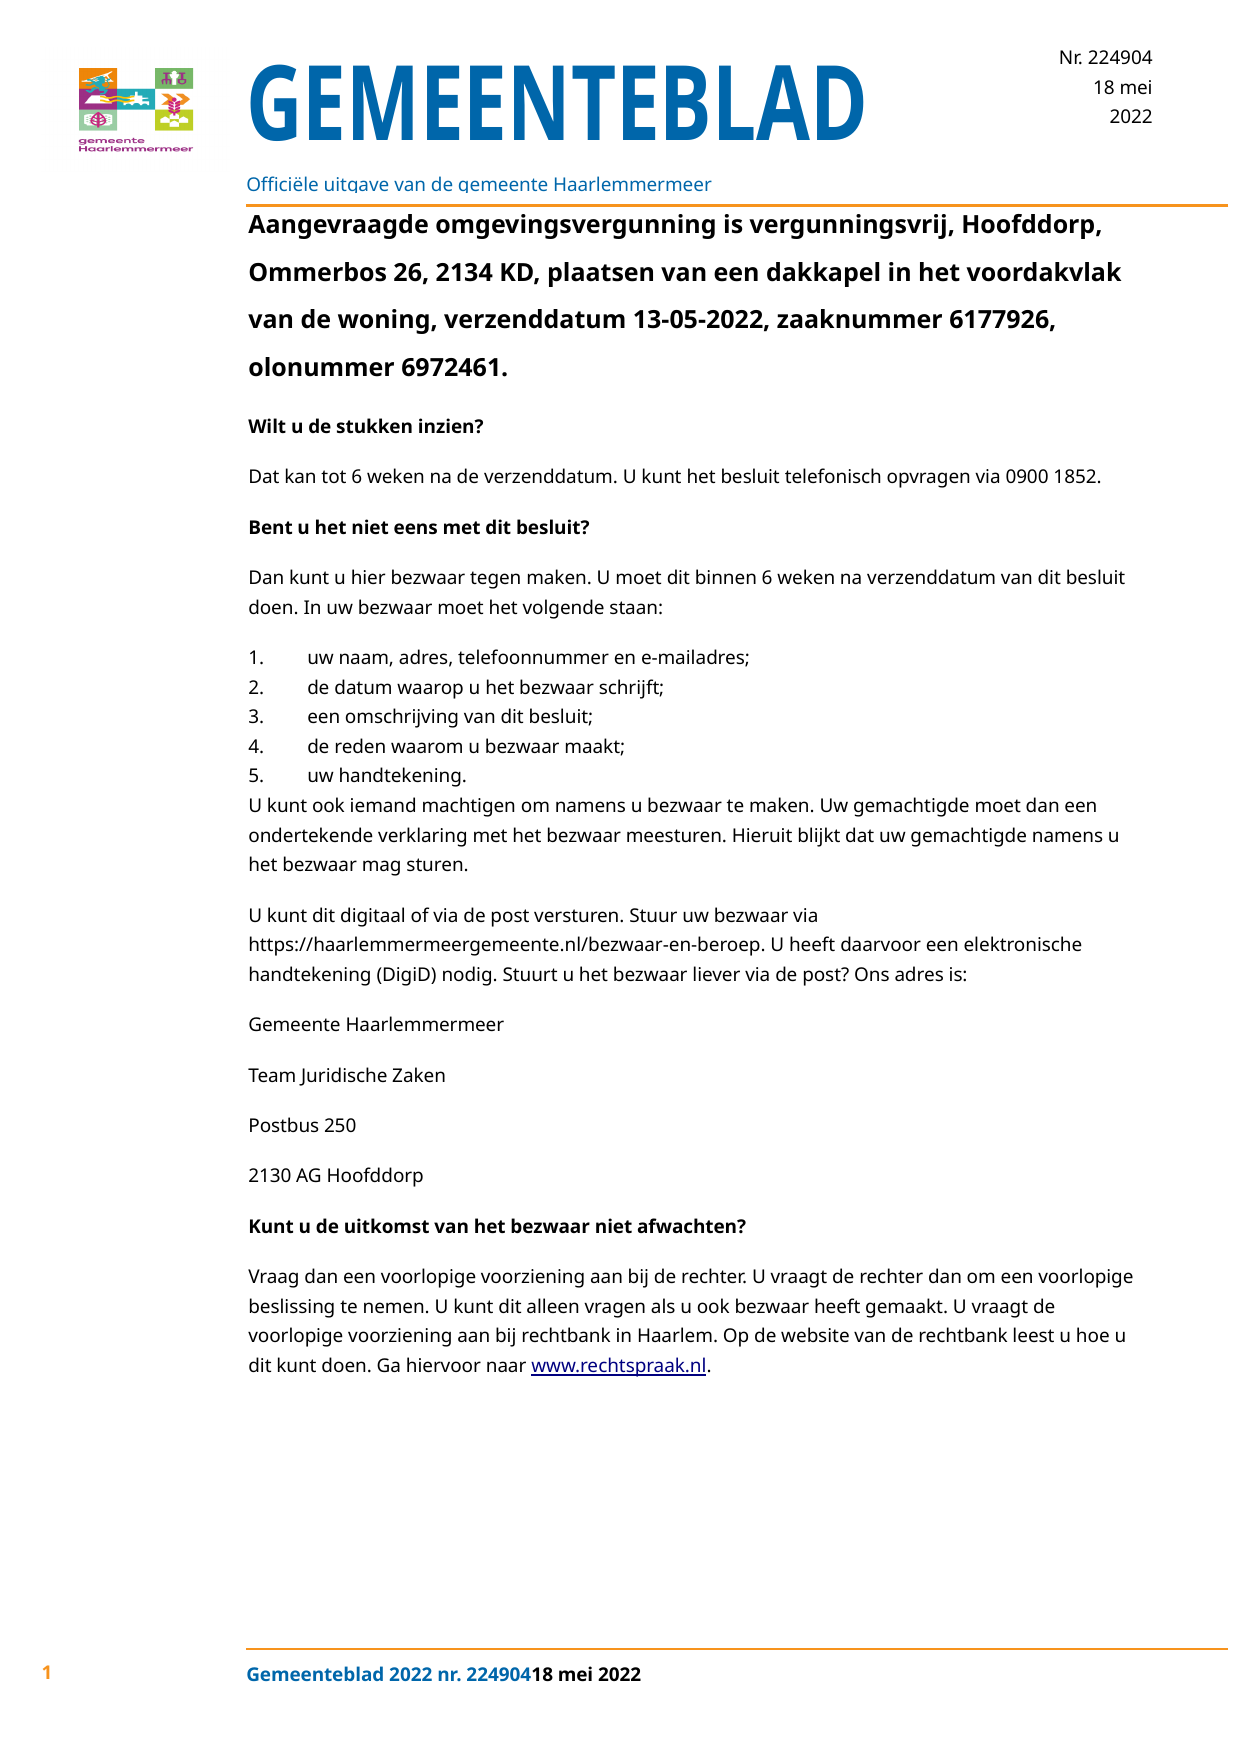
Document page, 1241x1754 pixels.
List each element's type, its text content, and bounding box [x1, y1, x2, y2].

list de reden waarom u bezwaar maakt; [248, 733, 1152, 759]
text Dat kan tot 6 weken na de verzenddatum. U kunt het besluit telefonisch opvragen via 0900 1852. [248, 463, 1152, 489]
text Bent u het niet eens met dit besluit? [248, 514, 1152, 540]
text U kunt dit digitaal of via de post versturen. Stuur uw bezwaar via https://haarlemmermeergemeente.nl/bezwaar-en-beroep. U heeft daarvoor een elektronische handtekening (DigiD) nodig. Stuurt u het bezwaar liever via de post? Ons adres is: [248, 902, 1152, 987]
text U kunt ook iemand machtigen om namens u bezwaar te maken. Uw gemachtigde moet dan een ondertekende verklaring met het bezwaar meesturen. Hieruit blijkt dat uw gemachtigde namens u het bezwaar mag sturen. [248, 792, 1152, 877]
text 2130 AG Hoofddorp [248, 1163, 1152, 1188]
picture [41, 47, 231, 172]
text Team Juridische Zaken [248, 1062, 1152, 1088]
text Postbus 250 [248, 1112, 1152, 1138]
list uw handtekening. [248, 763, 1152, 788]
text Wilt u de stukken inzien? [248, 413, 1152, 439]
text Aangevraagde omgevingsvergunning is vergunningsvrij, Hoofddorp, Ommerbos 26, 2134 KD, plaatsen van een dakkapel in het voordakvlak van de woning, verzenddatum 13-05-2022, zaaknummer 6177926, olonummer 6972461. [248, 207, 1152, 384]
text Kunt u de uitkomst van het bezwaar niet afwachten? [248, 1213, 1152, 1239]
list uw naam, adres, telefoonnummer en e-mailadres; [248, 644, 1152, 670]
text Gemeente Haarlemmermeer [248, 1011, 1152, 1037]
text Dan kunt u hier bezwaar tegen maken. U moet dit binnen 6 weken na verzenddatum van dit besluit doen. In uw bezwaar moet het volgende staan: [248, 564, 1152, 620]
list een omschrijving van dit besluit; [248, 703, 1152, 729]
text Vraag dan een voorlopige voorziening aan bij de rechter. U vraagt de rechter dan om een voorlopige beslissing te nemen. U kunt dit alleen vragen als u ook bezwaar heeft gemaakt. U vraagt de voorlopige voorziening aan bij rechtbank in Haarlem. Op de website van de rechtbank leest u hoe u dit kunt doen. Ga hiervoor naar www.rechtspraak.nl. [248, 1263, 1152, 1378]
list de datum waarop u het bezwaar schrijft; [248, 674, 1152, 700]
